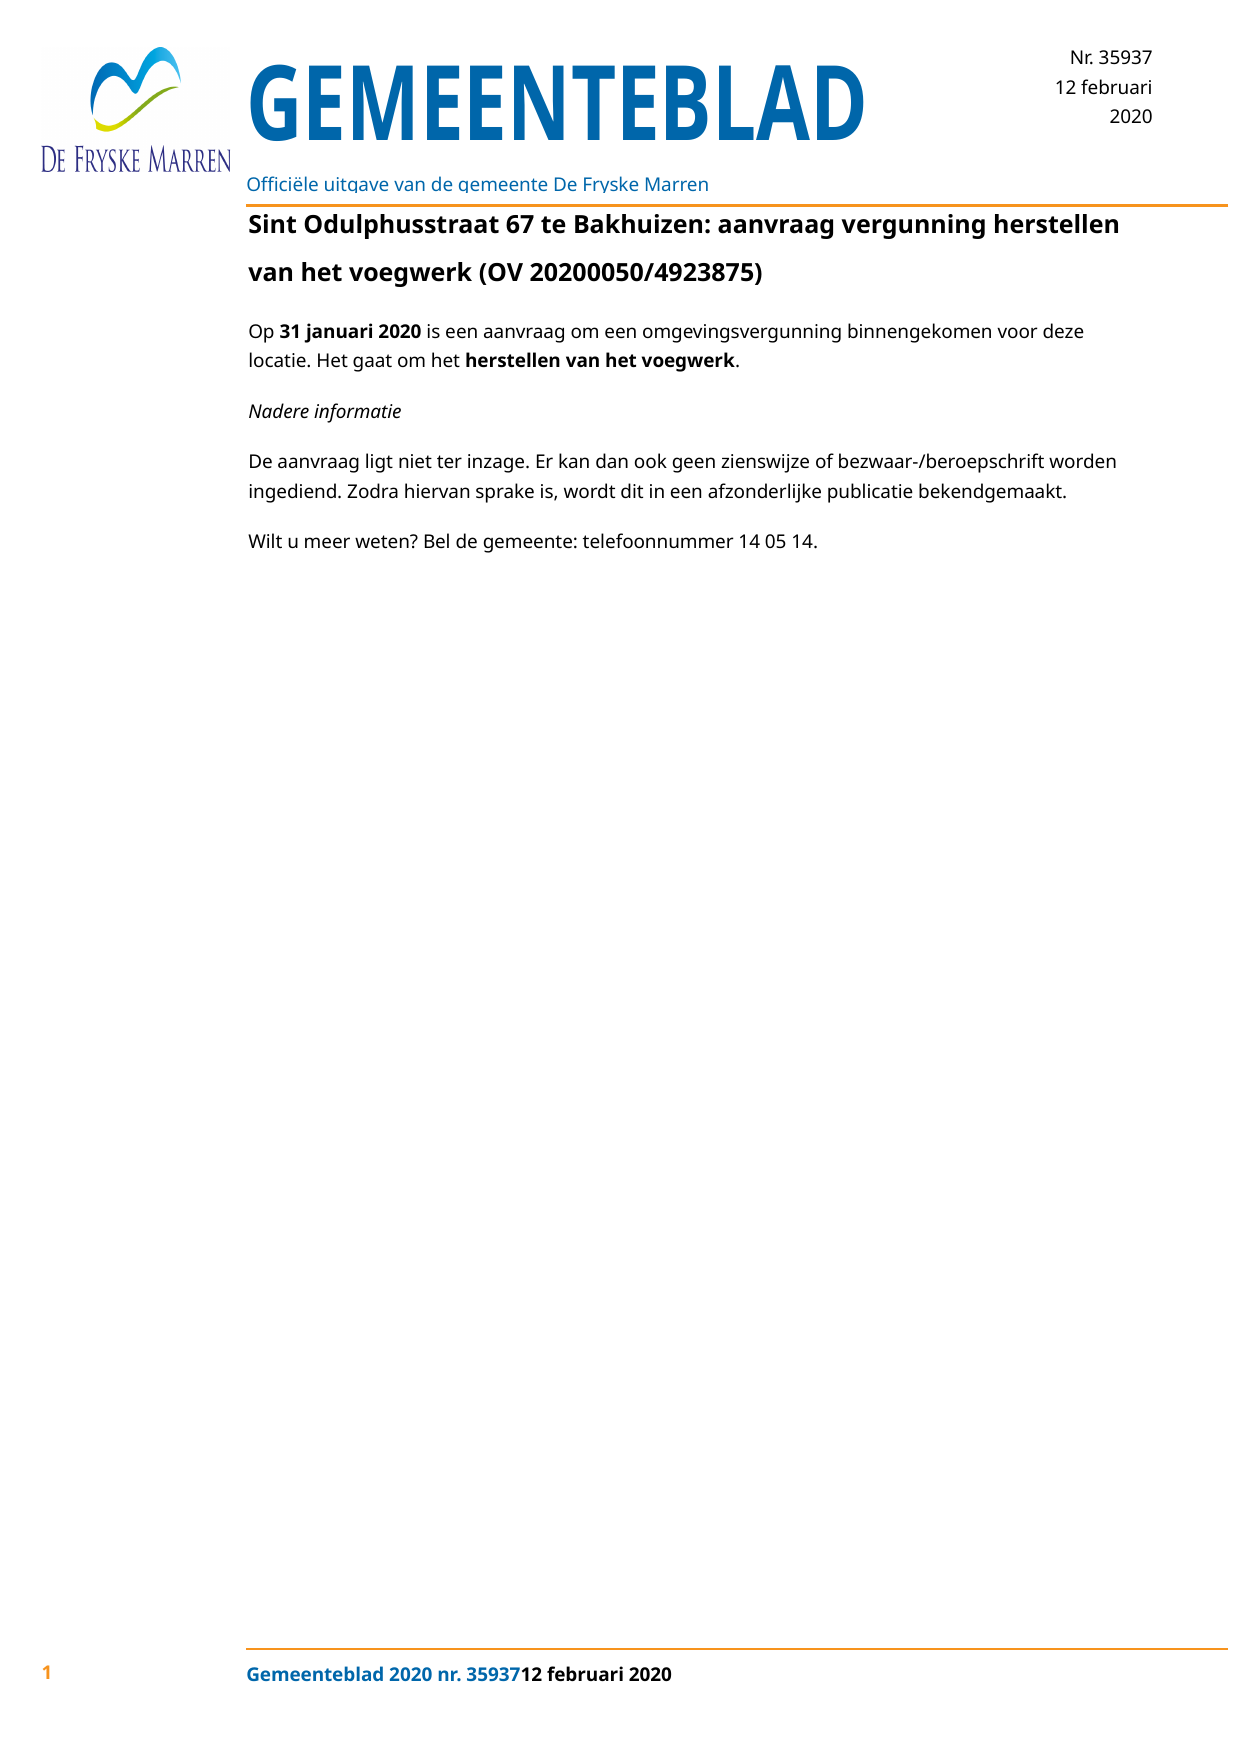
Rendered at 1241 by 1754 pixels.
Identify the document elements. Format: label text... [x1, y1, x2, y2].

text Op 31 januari 2020 is een aanvraag om een omgevingsvergunning binnengekomen voor deze locatie. Het gaat om het herstellen van het voegwerk. [248, 318, 1152, 373]
text Nadere informatie [248, 398, 1152, 424]
picture [41, 47, 231, 172]
text De aanvraag ligt niet ter inzage. Er kan dan ook geen zienswijze of bezwaar-/beroepschrift worden ingediend. Zodra hiervan sprake is, wordt dit in een afzonderlijke publicatie bekendgemaakt. [248, 448, 1152, 504]
text Sint Odulphusstraat 67 te Bakhuizen: aanvraag vergunning herstellen van het voegwerk (OV 20200050/4923875) [248, 207, 1152, 288]
text Wilt u meer weten? Bel de gemeente: telefoonnummer 14 05 14. [248, 528, 1152, 554]
